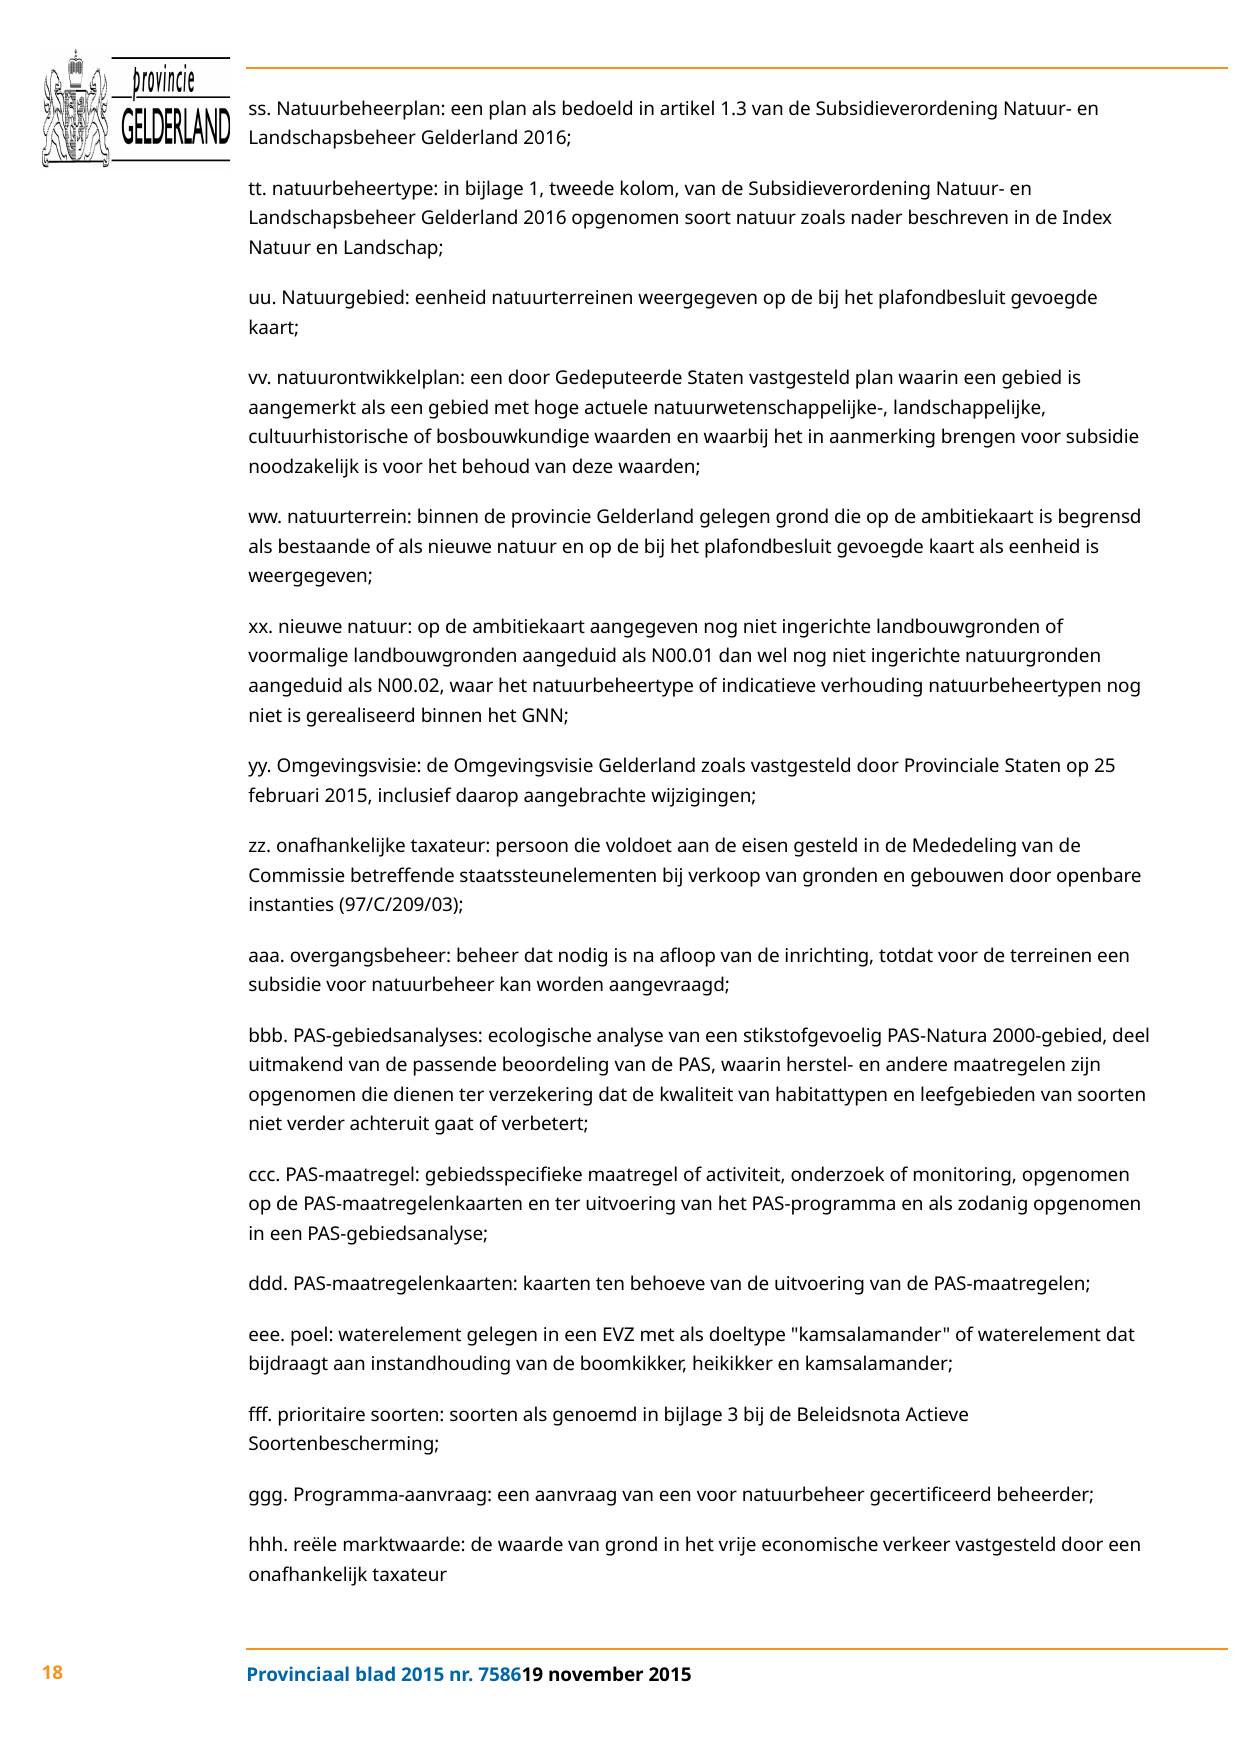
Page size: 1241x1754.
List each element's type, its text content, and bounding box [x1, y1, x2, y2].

text eee. poel: waterelement gelegen in een EVZ met als doeltype "kamsalamander" of waterelement dat bijdraagt aan instandhouding van de boomkikker, heikikker en kamsalamander; [248, 1321, 1152, 1376]
text fff. prioritaire soorten: soorten als genoemd in bijlage 3 bij de Beleidsnota Actieve Soortenbescherming; [248, 1401, 1152, 1456]
text ccc. PAS-maatregel: gebiedsspecifieke maatregel of activiteit, onderzoek of monitoring, opgenomen op de PAS-maatregelenkaarten en ter uitvoering van het PAS-programma en als zodanig opgenomen in een PAS-gebiedsanalyse; [248, 1161, 1152, 1246]
text tt. natuurbeheertype: in bijlage 1, tweede kolom, van de Subsidieverordening Natuur- en Landschapsbeheer Gelderland 2016 opgenomen soort natuur zoals nader beschreven in de Index Natuur en Landschap; [248, 175, 1152, 260]
text hhh. reële marktwaarde: de waarde van grond in het vrije economische verkeer vastgesteld door een onafhankelijk taxateur [248, 1531, 1152, 1587]
text yy. Omgevingsvisie: de Omgevingsvisie Gelderland zoals vastgesteld door Provinciale Staten op 25 februari 2015, inclusief daarop aangebrachte wijzigingen; [248, 752, 1152, 808]
text zz. onafhankelijke taxateur: persoon die voldoet aan de eisen gesteld in de Mededeling van de Commissie betreffende staatssteunelementen bij verkoop van gronden en gebouwen door openbare instanties (97/C/209/03); [248, 832, 1152, 917]
text ddd. PAS-maatregelenkaarten: kaarten ten behoeve van de uitvoering van de PAS-maatregelen; [248, 1271, 1152, 1296]
text ss. Natuurbeheerplan: een plan als bedoeld in artikel 1.3 van de Subsidieverordening Natuur- en Landschapsbeheer Gelderland 2016; [248, 95, 1152, 150]
picture [41, 47, 231, 172]
text xx. nieuwe natuur: op de ambitiekaart aangegeven nog niet ingerichte landbouwgronden of voormalige landbouwgronden aangeduid als N00.01 dan wel nog niet ingerichte natuurgronden aangeduid als N00.02, waar het natuurbeheertype of indicatieve verhouding natuurbeheertypen nog niet is gerealiseerd binnen het GNN; [248, 613, 1152, 728]
text uu. Natuurgebied: eenheid natuurterreinen weergegeven op de bij het plafondbesluit gevoegde kaart; [248, 284, 1152, 340]
text ggg. Programma-aanvraag: een aanvraag van een voor natuurbeheer gecertificeerd beheerder; [248, 1481, 1152, 1507]
text bbb. PAS-gebiedsanalyses: ecologische analyse van een stikstofgevoelig PAS-Natura 2000-gebied, deel uitmakend van de passende beoordeling van de PAS, waarin herstel- en andere maatregelen zijn opgenomen die dienen ter verzekering dat de kwaliteit van habitattypen en leefgebieden van soorten niet verder achteruit gaat of verbetert; [248, 1022, 1152, 1136]
text vv. natuurontwikkelplan: een door Gedeputeerde Staten vastgesteld plan waarin een gebied is aangemerkt als een gebied met hoge actuele natuurwetenschappelijke-, landschappelijke, cultuurhistorische of bosbouwkundige waarden en waarbij het in aanmerking brengen voor subsidie noodzakelijk is voor het behoud van deze waarden; [248, 364, 1152, 479]
text ww. natuurterrein: binnen de provincie Gelderland gelegen grond die op de ambitiekaart is begrensd als bestaande of als nieuwe natuur en op de bij het plafondbesluit gevoegde kaart als eenheid is weergegeven; [248, 503, 1152, 588]
text aaa. overgangsbeheer: beheer dat nodig is na afloop van de inrichting, totdat voor de terreinen een subsidie voor natuurbeheer kan worden aangevraagd; [248, 942, 1152, 997]
